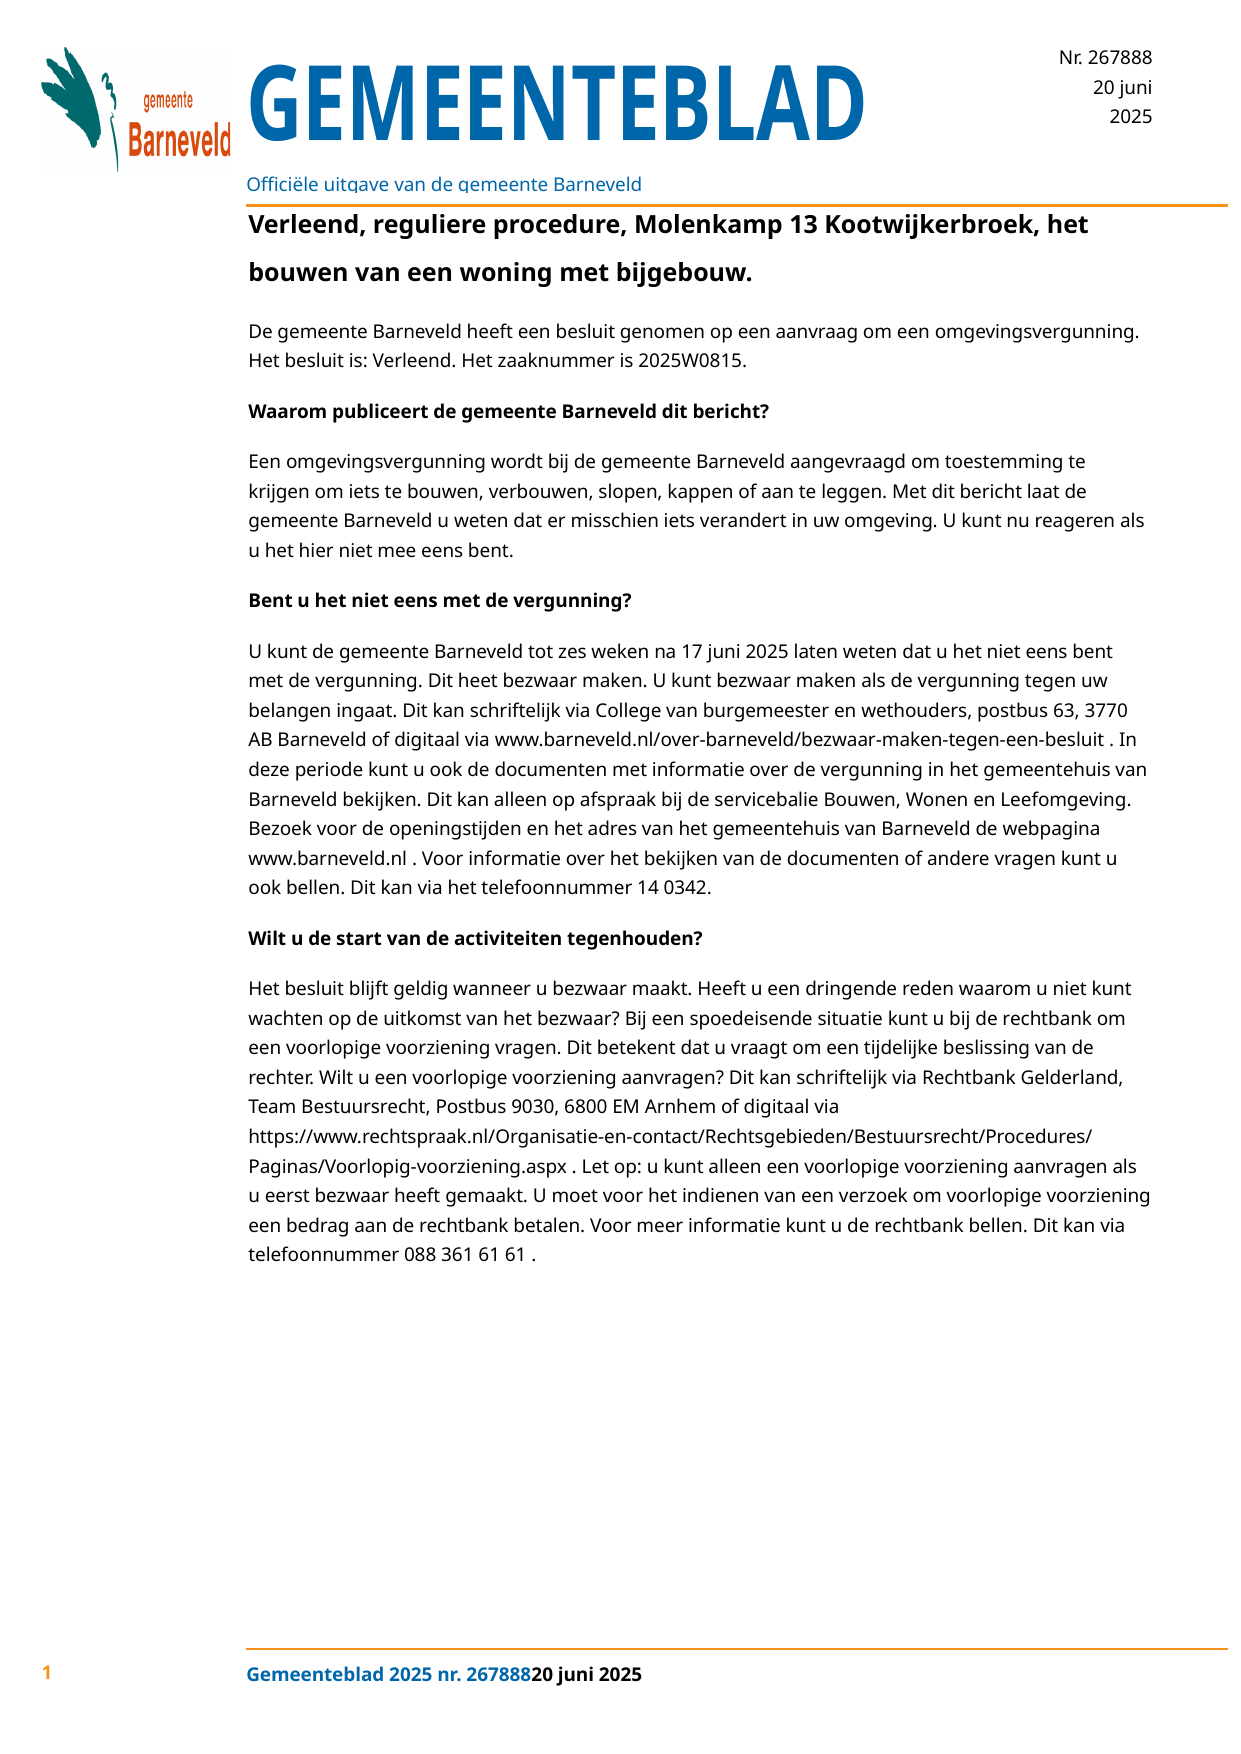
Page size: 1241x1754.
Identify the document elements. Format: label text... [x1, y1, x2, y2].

text Verleend, reguliere procedure, Molenkamp 13 Kootwijkerbroek, het bouwen van een woning met bijgebouw. [248, 207, 1152, 288]
text De gemeente Barneveld heeft een besluit genomen op een aanvraag om een omgevingsvergunning. Het besluit is: Verleend. Het zaaknummer is 2025W0815. [248, 318, 1152, 373]
text Bent u het niet eens met de vergunning? [248, 587, 1152, 613]
text Wilt u de start van de activiteiten tegenhouden? [248, 925, 1152, 951]
text Waarom publiceert de gemeente Barneveld dit bericht? [248, 398, 1152, 424]
picture [41, 47, 231, 172]
text Een omgevingsvergunning wordt bij de gemeente Barneveld aangevraagd om toestemming te krijgen om iets te bouwen, verbouwen, slopen, kappen of aan te leggen. Met dit bericht laat de gemeente Barneveld u weten dat er misschien iets verandert in uw omgeving. U kunt nu reageren als u het hier niet mee eens bent. [248, 448, 1152, 563]
text Het besluit blijft geldig wanneer u bezwaar maakt. Heeft u een dringende reden waarom u niet kunt wachten op de uitkomst van het bezwaar? Bij een spoedeisende situatie kunt u bij de rechtbank om een voorlopige voorziening vragen. Dit betekent dat u vraagt om een tijdelijke beslissing van de rechter. Wilt u een voorlopige voorziening aanvragen? Dit kan schriftelijk via Rechtbank Gelderland, Team Bestuursrecht, Postbus 9030, 6800 EM Arnhem of digitaal via https://www.rechtspraak.nl/Organisatie-en-contact/Rechtsgebieden/Bestuursrecht/Procedures/Paginas/Voorlopig-voorziening.aspx . Let op: u kunt alleen een voorlopige voorziening aanvragen als u eerst bezwaar heeft gemaakt. U moet voor het indienen van een verzoek om voorlopige voorziening een bedrag aan de rechtbank betalen. Voor meer informatie kunt u de rechtbank bellen. Dit kan via telefoonnummer 088 361 61 61 . [248, 975, 1152, 1267]
text U kunt de gemeente Barneveld tot zes weken na 17 juni 2025 laten weten dat u het niet eens bent met de vergunning. Dit heet bezwaar maken. U kunt bezwaar maken als de vergunning tegen uw belangen ingaat. Dit kan schriftelijk via College van burgemeester en wethouders, postbus 63, 3770 AB Barneveld of digitaal via www.barneveld.nl/over-barneveld/bezwaar-maken-tegen-een-besluit . In deze periode kunt u ook de documenten met informatie over de vergunning in het gemeentehuis van Barneveld bekijken. Dit kan alleen op afspraak bij de servicebalie Bouwen, Wonen en Leefomgeving. Bezoek voor de openingstijden en het adres van het gemeentehuis van Barneveld de webpagina www.barneveld.nl . Voor informatie over het bekijken van de documenten of andere vragen kunt u ook bellen. Dit kan via het telefoonnummer 14 0342. [248, 638, 1152, 900]
